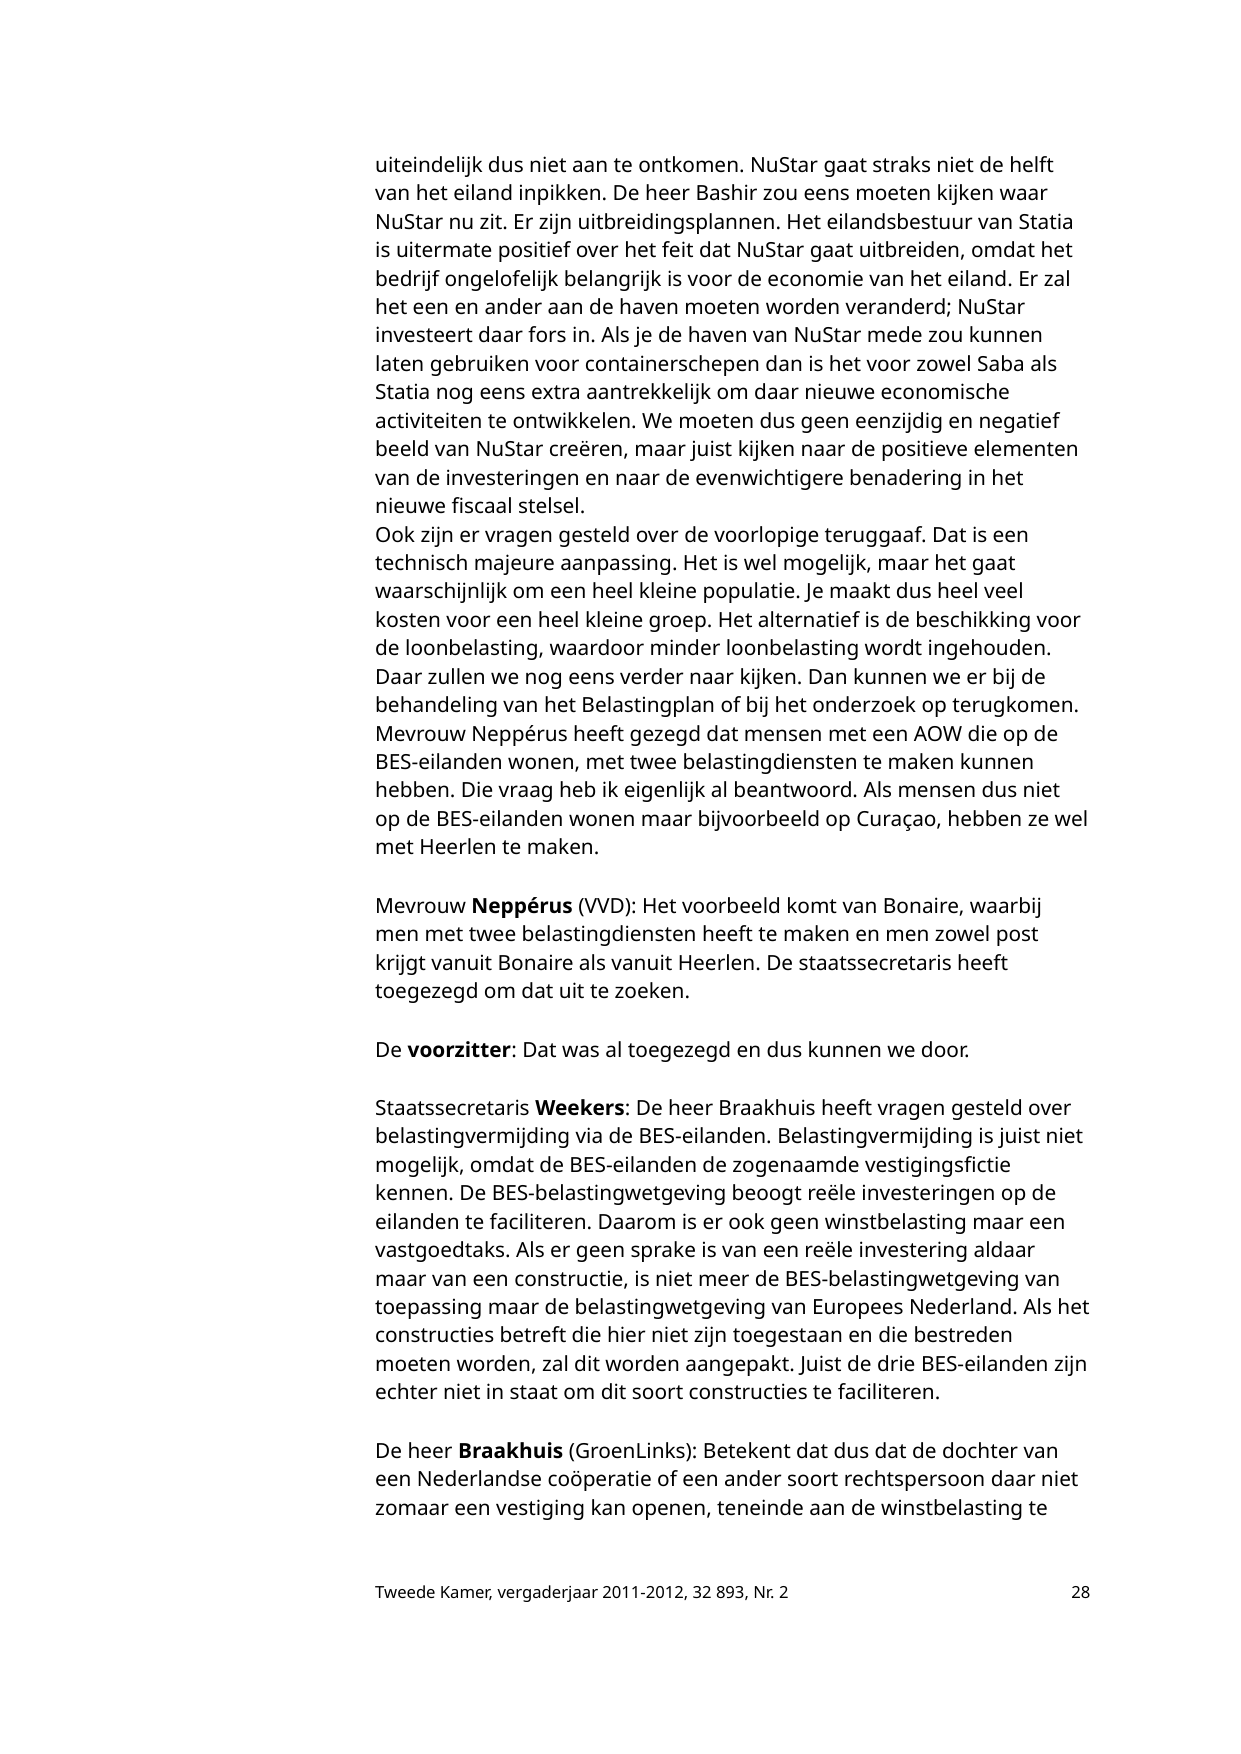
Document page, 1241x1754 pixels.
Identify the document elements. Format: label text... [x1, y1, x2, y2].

text uiteindelijk dus niet aan te ontkomen. NuStar gaat straks niet de helft van het eiland inpikken. De heer Bashir zou eens moeten kijken waar NuStar nu zit. Er zijn uitbreidingsplannen. Het eilandsbestuur van Statia is uitermate positief over het feit dat NuStar gaat uitbreiden, omdat het bedrijf ongelofelijk belangrijk is voor de economie van het eiland. Er zal het een en ander aan de haven moeten worden veranderd; NuStar investeert daar fors in. Als je de haven van NuStar mede zou kunnen laten gebruiken voor containerschepen dan is het voor zowel Saba als Statia nog eens extra aantrekkelijk om daar nieuwe economische activiteiten te ontwikkelen. We moeten dus geen eenzijdig en negatief beeld van NuStar creëren, maar juist kijken naar de positieve elementen van de investeringen en naar de evenwichtigere benadering in het nieuwe fiscaal stelsel. [375, 150, 1090, 520]
text Staatssecretaris Weekers: De heer Braakhuis heeft vragen gesteld over belastingvermijding via de BES-eilanden. Belastingvermijding is juist niet mogelijk, omdat de BES-eilanden de zogenaamde vestigingsfictie kennen. De BES-belastingwetgeving beoogt reële investeringen op de eilanden te faciliteren. Daarom is er ook geen winstbelasting maar een vastgoedtaks. Als er geen sprake is van een reële investering aldaar maar van een constructie, is niet meer de BES-belastingwetgeving van toepassing maar de belastingwetgeving van Europees Nederland. Als het constructies betreft die hier niet zijn toegestaan en die bestreden moeten worden, zal dit worden aangepakt. Juist de drie BES-eilanden zijn echter niet in staat om dit soort constructies te faciliteren. [375, 1093, 1090, 1406]
text Mevrouw Neppérus heeft gezegd dat mensen met een AOW die op de BES-eilanden wonen, met twee belastingdiensten te maken kunnen hebben. Die vraag heb ik eigenlijk al beantwoord. Als mensen dus niet op de BES-eilanden wonen maar bijvoorbeeld op Curaçao, hebben ze wel met Heerlen te maken. [375, 719, 1090, 861]
text De heer Braakhuis (GroenLinks): Betekent dat dus dat de dochter van een Nederlandse coöperatie of een ander soort rechtspersoon daar niet zomaar een vestiging kan openen, teneinde aan de winstbelasting te [375, 1436, 1090, 1521]
text De voorzitter: Dat was al toegezegd en dus kunnen we door. [375, 1035, 1090, 1063]
text Ook zijn er vragen gesteld over de voorlopige teruggaaf. Dat is een technisch majeure aanpassing. Het is wel mogelijk, maar het gaat waarschijnlijk om een heel kleine populatie. Je maakt dus heel veel kosten voor een heel kleine groep. Het alternatief is de beschikking voor de loonbelasting, waardoor minder loonbelasting wordt ingehouden. Daar zullen we nog eens verder naar kijken. Dan kunnen we er bij de behandeling van het Belastingplan of bij het onderzoek op terugkomen. [375, 520, 1090, 719]
text Mevrouw Neppérus (VVD): Het voorbeeld komt van Bonaire, waarbij men met twee belastingdiensten heeft te maken en men zowel post krijgt vanuit Bonaire als vanuit Heerlen. De staatssecretaris heeft toegezegd om dat uit te zoeken. [375, 891, 1090, 1005]
